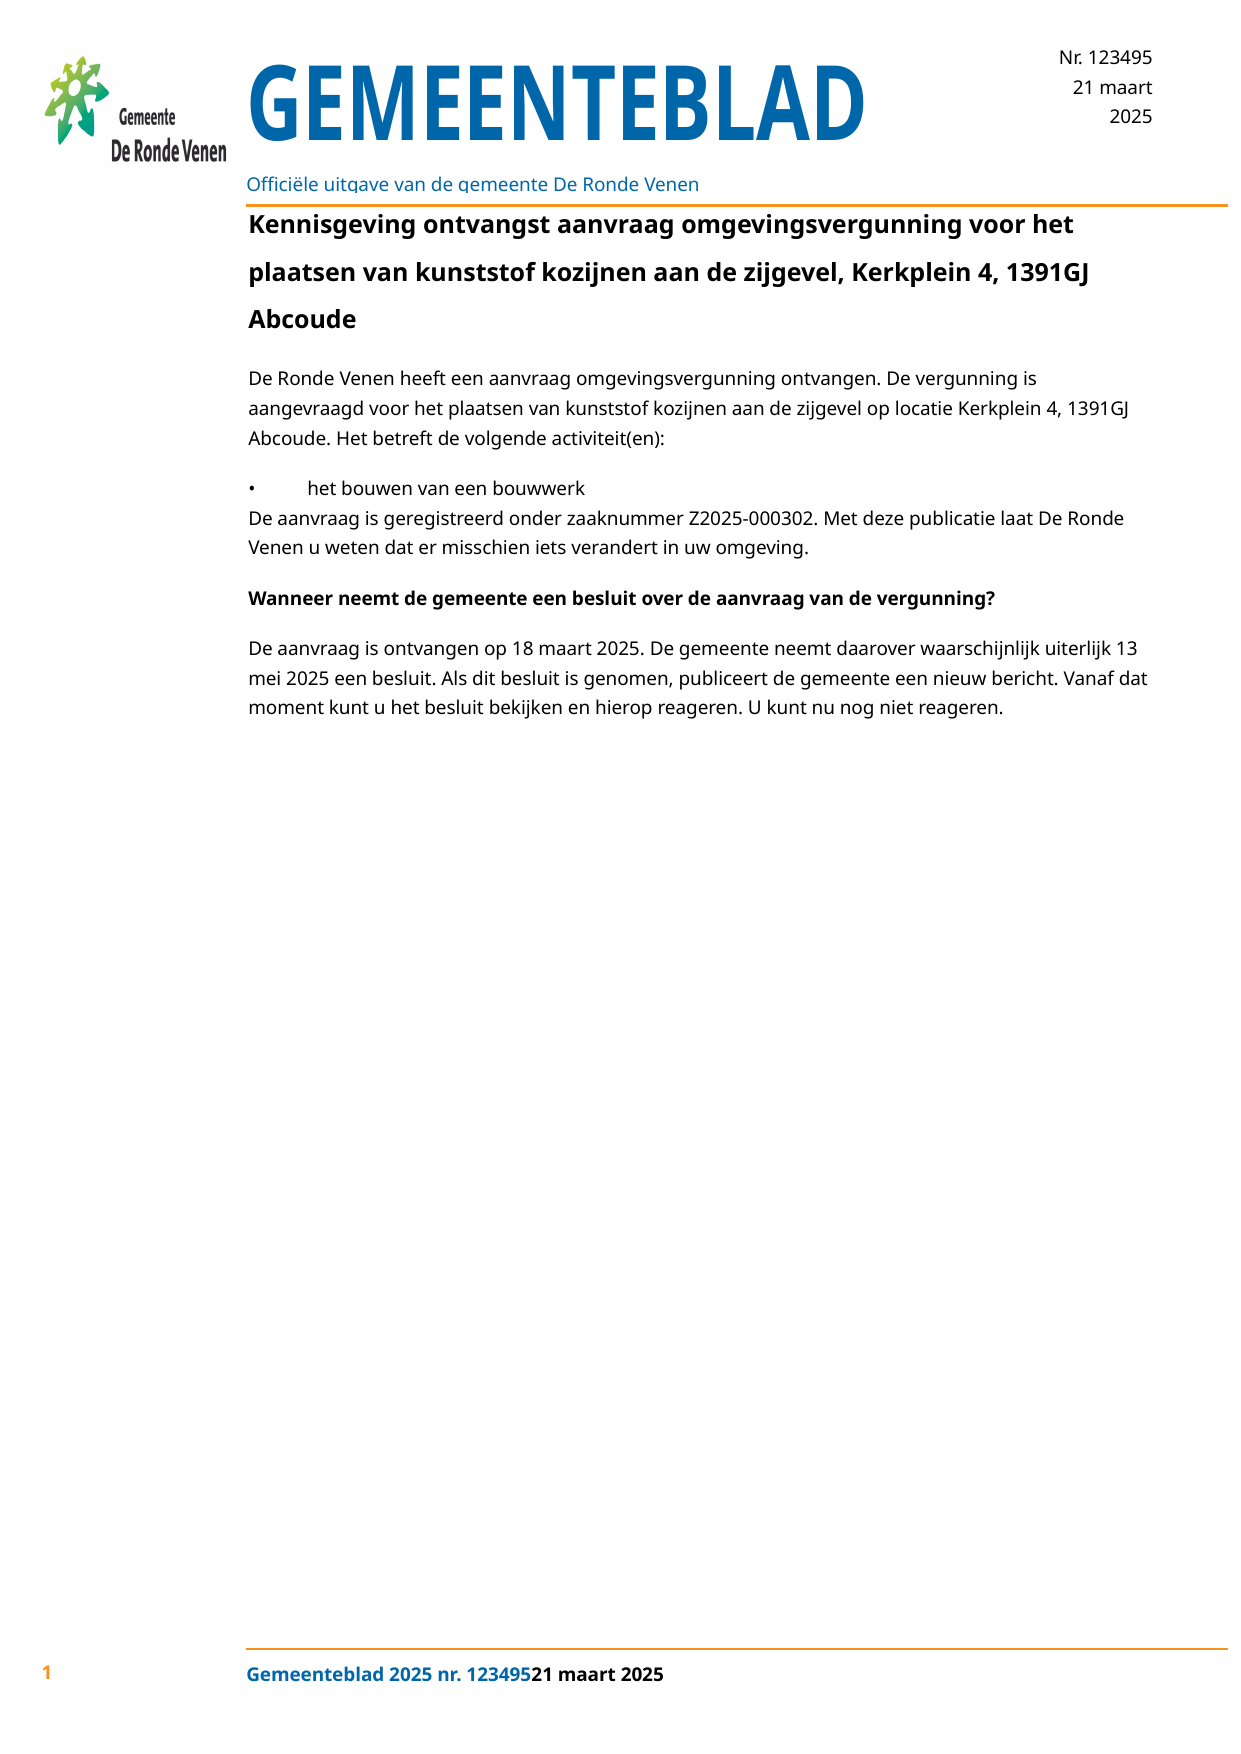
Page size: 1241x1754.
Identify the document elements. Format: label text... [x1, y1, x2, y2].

text De aanvraag is ontvangen op 18 maart 2025. De gemeente neemt daarover waarschijnlijk uiterlijk 13 mei 2025 een besluit. Als dit besluit is genomen, publiceert de gemeente een nieuw bericht. Vanaf dat moment kunt u het besluit bekijken en hierop reageren. U kunt nu nog niet reageren. [248, 635, 1152, 720]
text De Ronde Venen heeft een aanvraag omgevingsvergunning ontvangen. De vergunning is aangevraagd voor het plaatsen van kunststof kozijnen aan de zijgevel op locatie Kerkplein 4, 1391GJ Abcoude. Het betreft de volgende activiteit(en): [248, 366, 1152, 450]
text Kennisgeving ontvangst aanvraag omgevingsvergunning voor het plaatsen van kunststof kozijnen aan de zijgevel, Kerkplein 4, 1391GJ Abcoude [248, 207, 1152, 336]
list het bouwen van een bouwwerk [248, 475, 1152, 501]
text De aanvraag is geregistreerd onder zaaknummer Z2025-000302. Met deze publicatie laat De Ronde Venen u weten dat er misschien iets verandert in uw omgeving. [248, 505, 1152, 560]
text Wanneer neemt de gemeente een besluit over de aanvraag van de vergunning? [248, 585, 1152, 610]
picture [41, 47, 231, 172]
